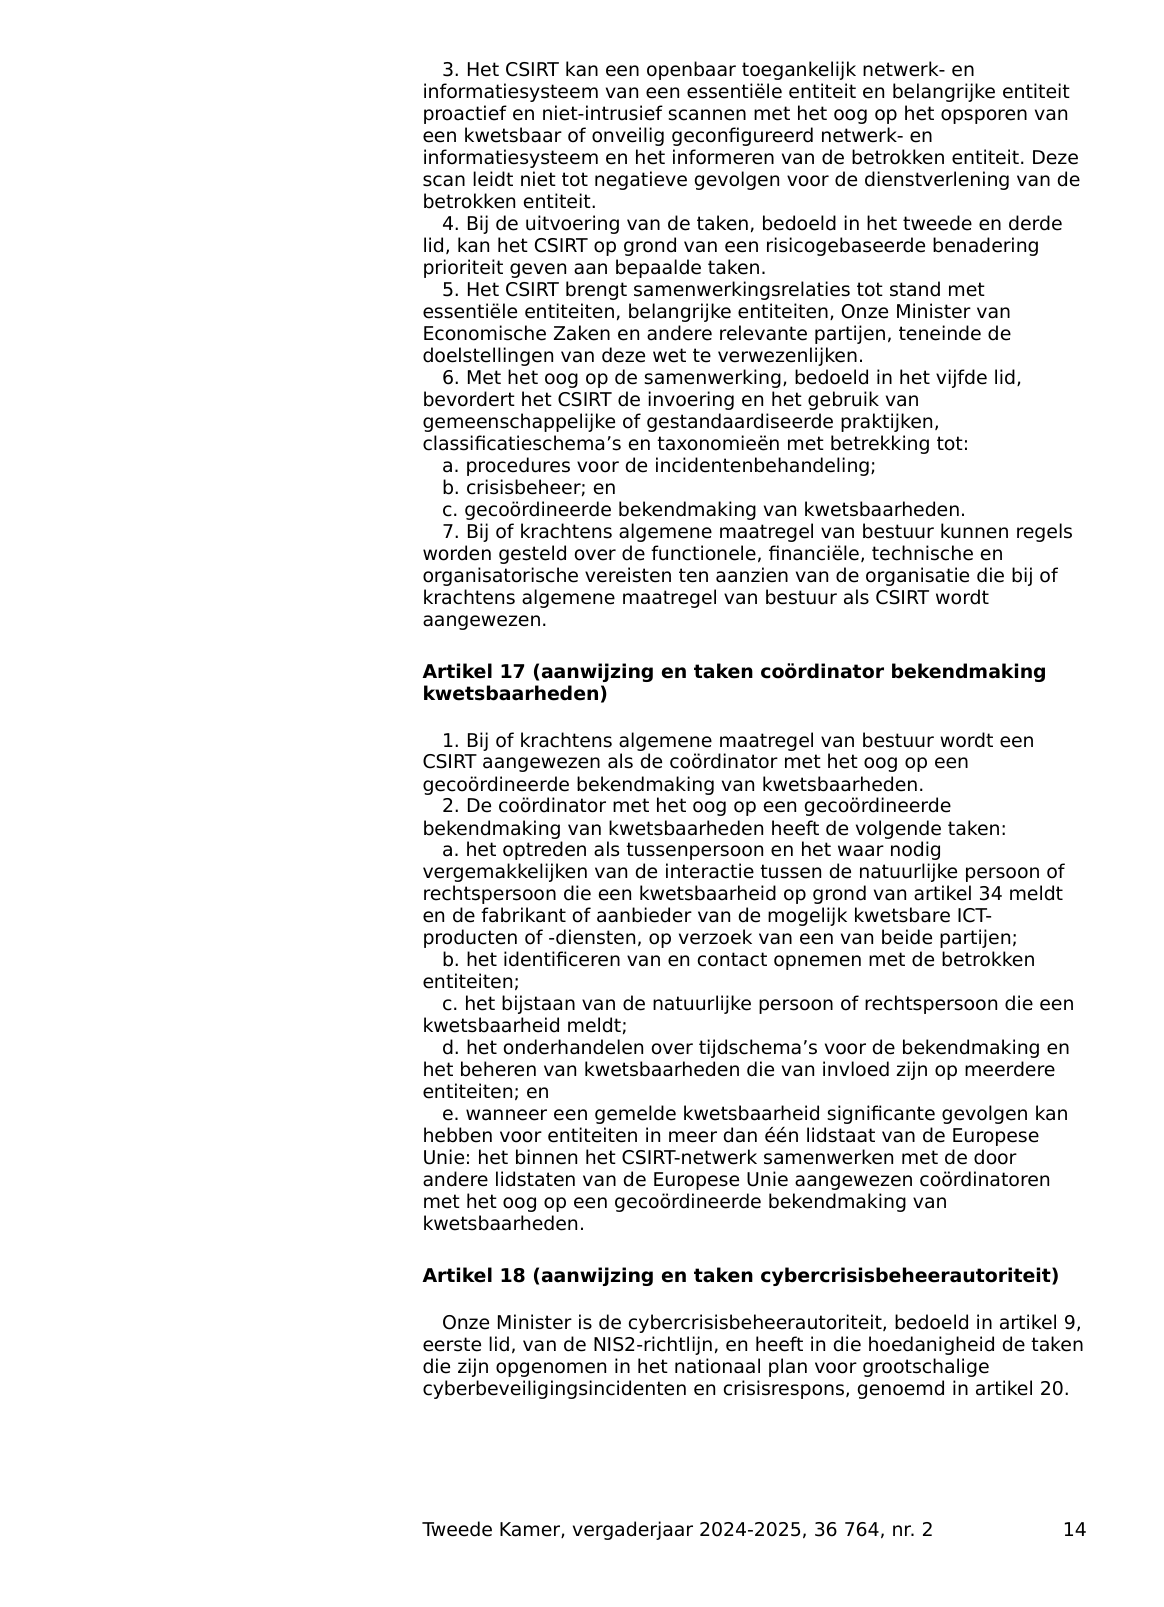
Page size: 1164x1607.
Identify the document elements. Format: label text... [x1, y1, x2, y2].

text e. wanneer een gemelde kwetsbaarheid significante gevolgen kan hebben voor entiteiten in meer dan één lidstaat van de Europese Unie: het binnen het CSIRT-netwerk samenwerken met de door andere lidstaten van de Europese Unie aangewezen coördinatoren met het oog op een gecoördineerde bekendmaking van kwetsbaarheden. [422, 1103, 1087, 1235]
text c. het bijstaan van de natuurlijke persoon of rechtspersoon die een kwetsbaarheid meldt; [422, 993, 1087, 1037]
subtitle Artikel 17 (aanwijzing en taken coördinator bekendmaking kwetsbaarheden) [422, 661, 1087, 704]
text 5. Het CSIRT brengt samenwerkingsrelaties tot stand met essentiële entiteiten, belangrijke entiteiten, Onze Minister van Economische Zaken en andere relevante partijen, teneinde de doelstellingen van deze wet te verwezenlijken. [422, 279, 1087, 367]
text a. procedures voor de incidentenbehandeling; [422, 455, 1087, 477]
text b. crisisbeheer; en [422, 477, 1087, 499]
subtitle Artikel 18 (aanwijzing en taken cybercrisisbeheerautoriteit) [422, 1265, 1087, 1287]
text 1. Bij of krachtens algemene maatregel van bestuur wordt een CSIRT aangewezen als de coördinator met het oog op een gecoördineerde bekendmaking van kwetsbaarheden. [422, 729, 1087, 795]
text b. het identificeren van en contact opnemen met de betrokken entiteiten; [422, 949, 1087, 993]
text 4. Bij de uitvoering van de taken, bedoeld in het tweede en derde lid, kan het CSIRT op grond van een risicogebaseerde benadering prioriteit geven aan bepaalde taken. [422, 213, 1087, 279]
text 7. Bij of krachtens algemene maatregel van bestuur kunnen regels worden gesteld over de functionele, financiële, technische en organisatorische vereisten ten aanzien van de organisatie die bij of krachtens algemene maatregel van bestuur als CSIRT wordt aangewezen. [422, 521, 1087, 631]
text 6. Met het oog op de samenwerking, bedoeld in het vijfde lid, bevordert het CSIRT de invoering en het gebruik van gemeenschappelijke of gestandaardiseerde praktijken, classificatieschema’s en taxonomieën met betrekking tot: [422, 367, 1087, 455]
text 3. Het CSIRT kan een openbaar toegankelijk netwerk- en informatiesysteem van een essentiële entiteit en belangrijke entiteit proactief en niet-intrusief scannen met het oog op het opsporen van een kwetsbaar of onveilig geconfigureerd netwerk- en informatiesysteem en het informeren van de betrokken entiteit. Deze scan leidt niet tot negatieve gevolgen voor de dienstverlening van de betrokken entiteit. [422, 59, 1087, 213]
text d. het onderhandelen over tijdschema’s voor de bekendmaking en het beheren van kwetsbaarheden die van invloed zijn op meerdere entiteiten; en [422, 1037, 1087, 1103]
text Onze Minister is de cybercrisisbeheerautoriteit, bedoeld in artikel 9, eerste lid, van de NIS2-richtlijn, en heeft in die hoedanigheid de taken die zijn opgenomen in het nationaal plan voor grootschalige cyberbeveiligingsincidenten en crisisrespons, genoemd in artikel 20. [422, 1312, 1087, 1400]
text a. het optreden als tussenpersoon en het waar nodig vergemakkelijken van de interactie tussen de natuurlijke persoon of rechtspersoon die een kwetsbaarheid op grond van artikel 34 meldt en de fabrikant of aanbieder van de mogelijk kwetsbare ICT-producten of -diensten, op verzoek van een van beide partijen; [422, 839, 1087, 949]
text 2. De coördinator met het oog op een gecoördineerde bekendmaking van kwetsbaarheden heeft de volgende taken: [422, 795, 1087, 839]
text c. gecoördineerde bekendmaking van kwetsbaarheden. [422, 499, 1087, 521]
